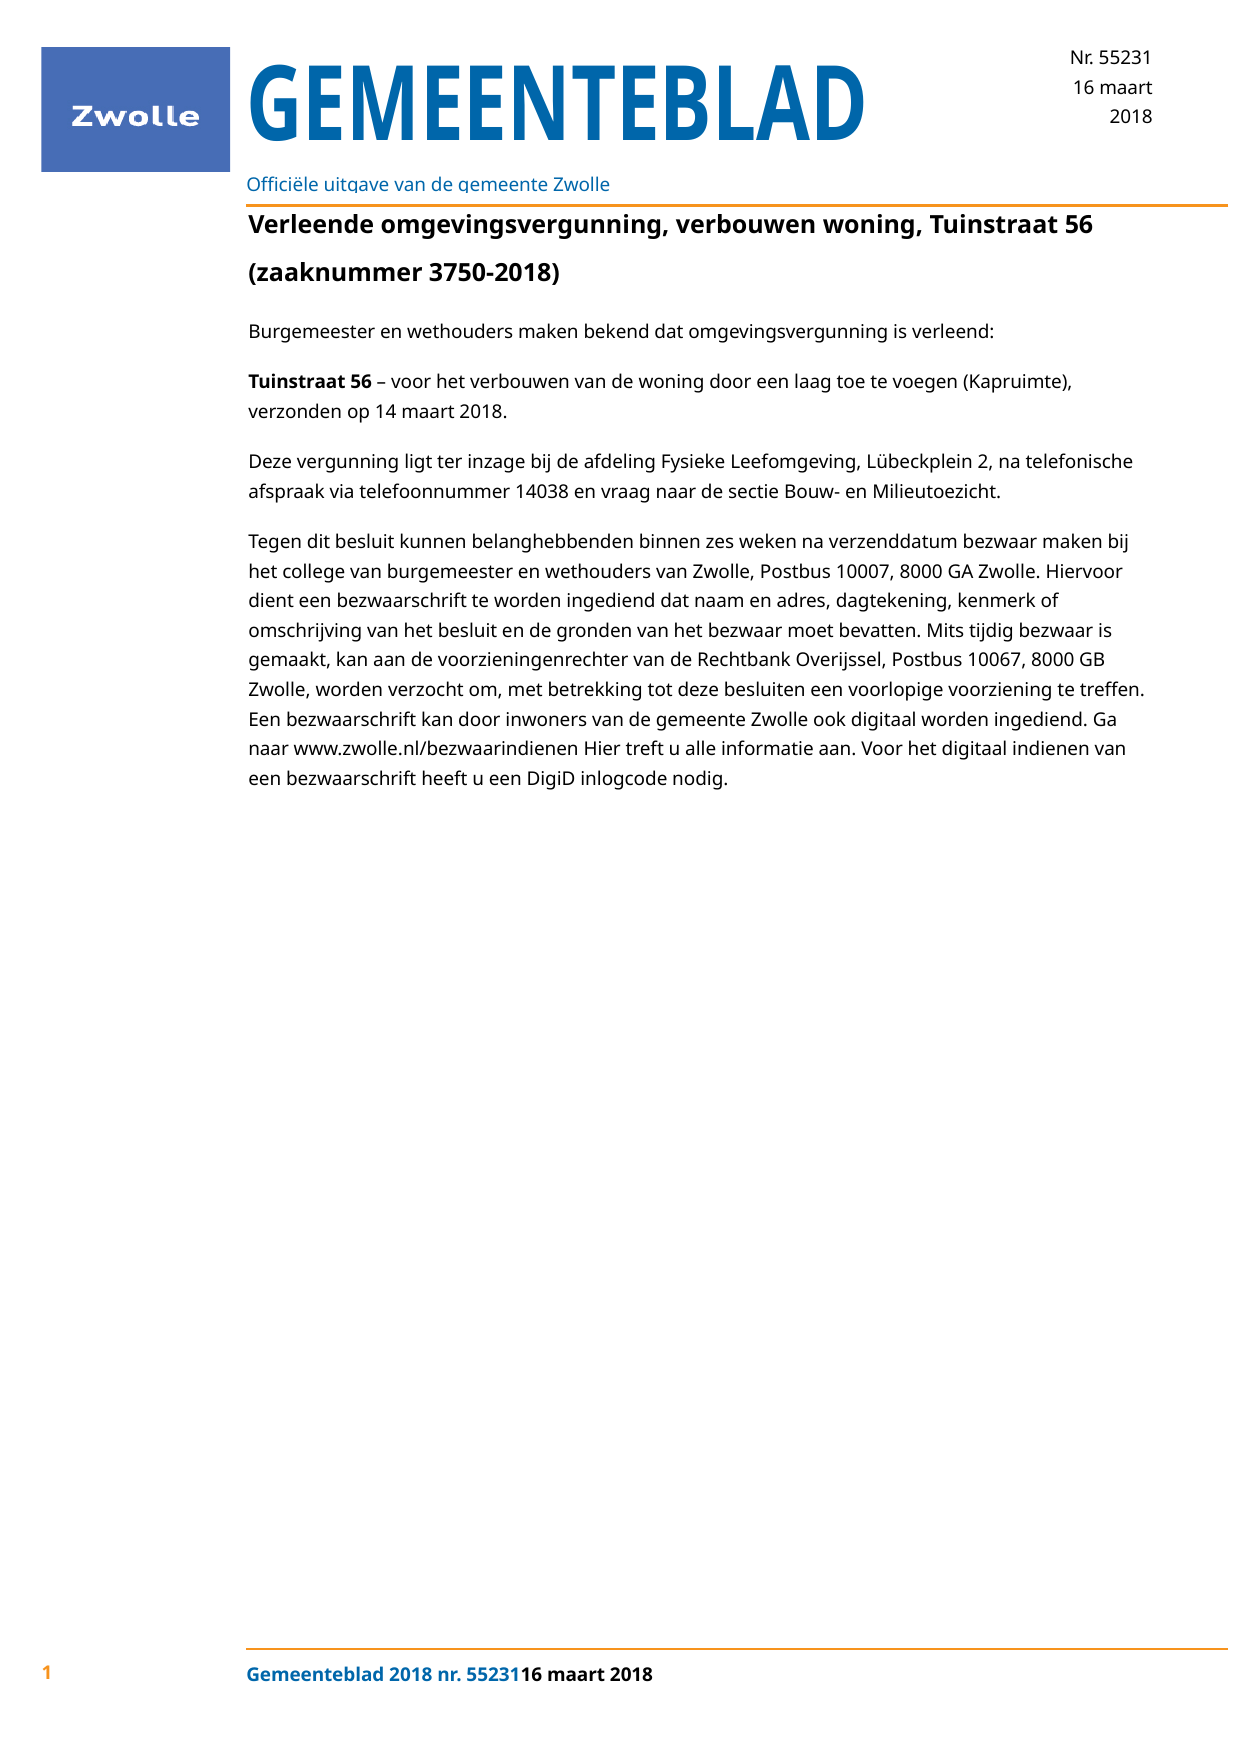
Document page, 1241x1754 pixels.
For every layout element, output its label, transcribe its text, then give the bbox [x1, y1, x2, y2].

text Burgemeester en wethouders maken bekend dat omgevingsvergunning is verleend: [248, 318, 1152, 344]
text Tegen dit besluit kunnen belanghebbenden binnen zes weken na verzenddatum bezwaar maken bij het college van burgemeester en wethouders van Zwolle, Postbus 10007, 8000 GA Zwolle. Hiervoor dient een bezwaarschrift te worden ingediend dat naam en adres, dagtekening, kenmerk of omschrijving van het besluit en de gronden van het bezwaar moet bevatten. Mits tijdig bezwaar is gemaakt, kan aan de voorzieningenrechter van de Rechtbank Overijssel, Postbus 10067, 8000 GB Zwolle, worden verzocht om, met betrekking tot deze besluiten een voorlopige voorziening te treffen. Een bezwaarschrift kan door inwoners van de gemeente Zwolle ook digitaal worden ingediend. Ga naar www.zwolle.nl/bezwaarindienen Hier treft u alle informatie aan. Voor het digitaal indienen van een bezwaarschrift heeft u een DigiD inlogcode nodig. [248, 528, 1152, 791]
text Deze vergunning ligt ter inzage bij de afdeling Fysieke Leefomgeving, Lübeckplein 2, na telefonische afspraak via telefoonnummer 14038 en vraag naar de sectie Bouw- en Milieutoezicht. [248, 448, 1152, 504]
text Verleende omgevingsvergunning, verbouwen woning, Tuinstraat 56 (zaaknummer 3750-2018) [248, 207, 1152, 288]
picture [41, 47, 231, 172]
text Tuinstraat 56 – voor het verbouwen van de woning door een laag toe te voegen (Kapruimte), verzonden op 14 maart 2018. [248, 368, 1152, 424]
